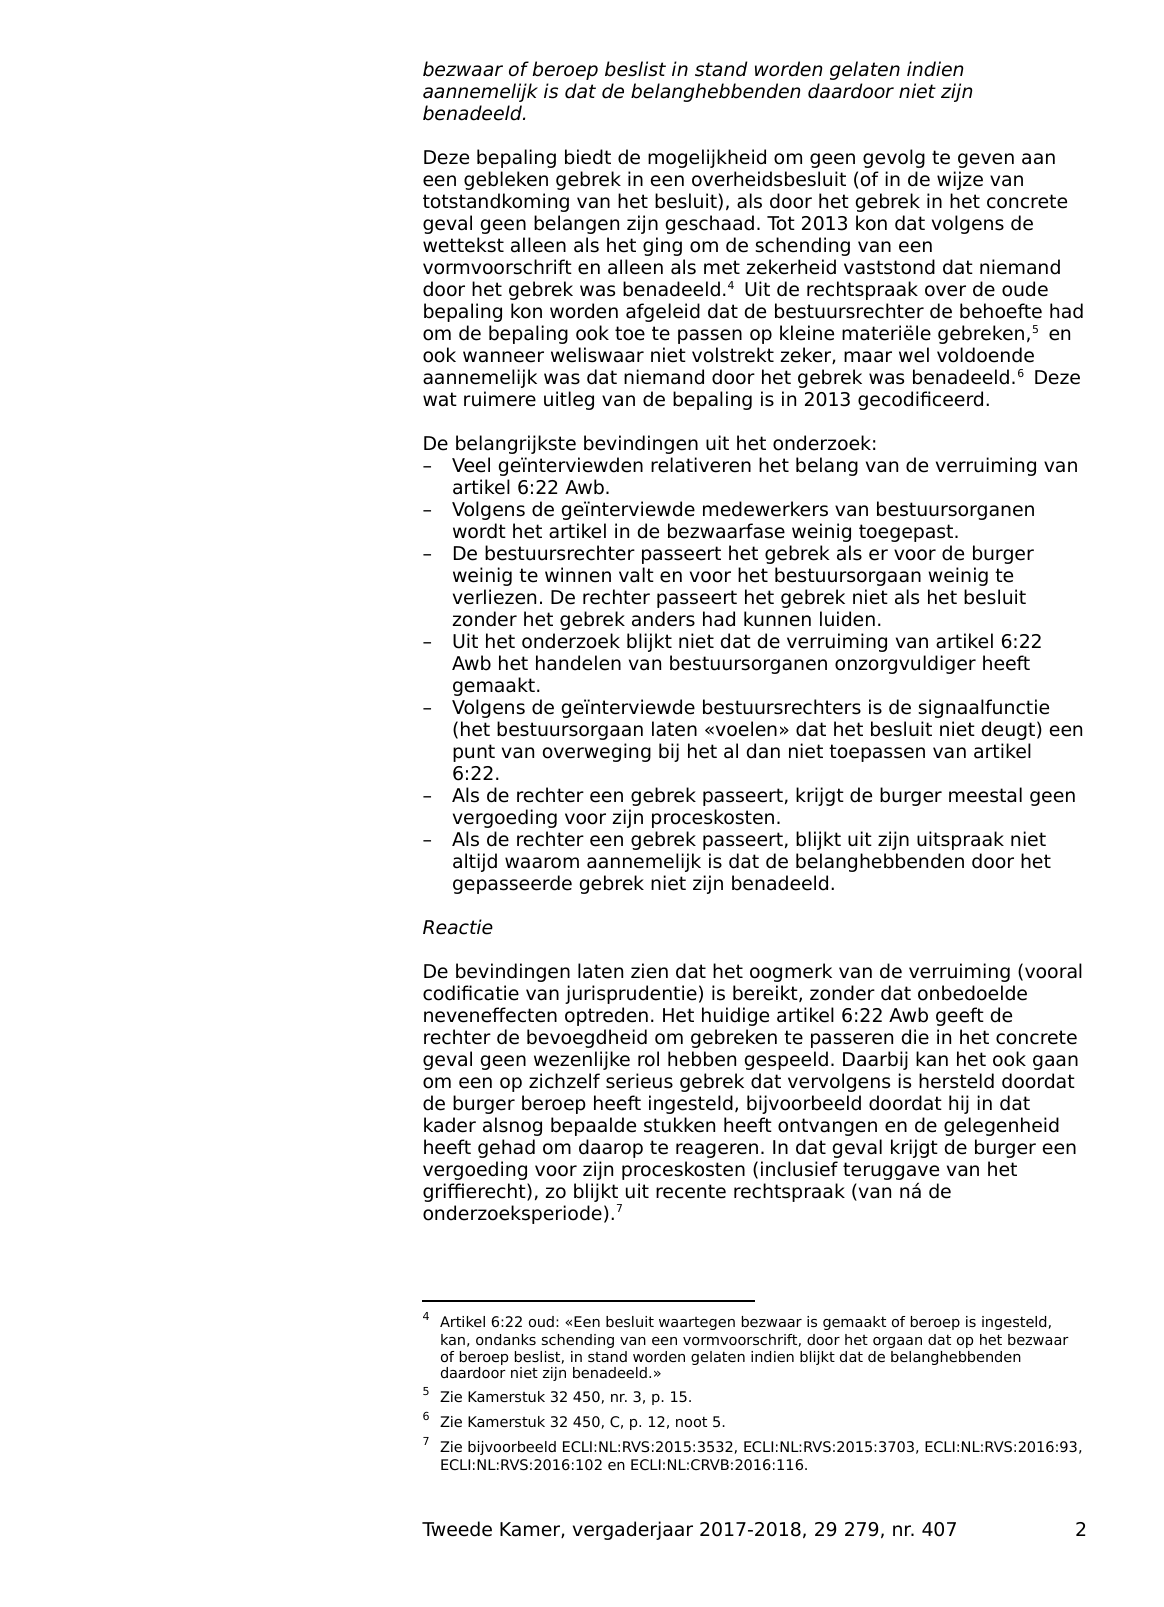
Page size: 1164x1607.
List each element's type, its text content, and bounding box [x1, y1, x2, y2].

text De belangrijkste bevindingen uit het onderzoek: [422, 433, 1087, 455]
text – Uit het onderzoek blijkt niet dat de verruiming van artikel 6:22 Awb het handelen van bestuursorganen onzorgvuldiger heeft gemaakt. [422, 631, 1087, 697]
text Zie Kamerstuk 32 450, nr. 3, p. 15. [422, 1385, 1087, 1407]
text – De bestuursrechter passeert het gebrek als er voor de burger weinig te winnen valt en voor het bestuursorgaan weinig te verliezen. De rechter passeert het gebrek niet als het besluit zonder het gebrek anders had kunnen luiden. [422, 543, 1087, 631]
subtitle Reactie [422, 917, 1087, 939]
text Artikel 6:22 oud: «Een besluit waartegen bezwaar is gemaakt of beroep is ingesteld, kan, ondanks schending van een vormvoorschrift, door het orgaan dat op het bezwaar of beroep beslist, in stand worden gelaten indien blijkt dat de belanghebbenden daardoor niet zijn benadeeld.» [422, 1310, 1087, 1382]
text – Volgens de geïnterviewde bestuursrechters is de signaalfunctie (het bestuursorgaan laten «voelen» dat het besluit niet deugt) een punt van overweging bij het al dan niet toepassen van artikel 6:22. [422, 697, 1087, 785]
text bezwaar of beroep beslist in stand worden gelaten indien aannemelijk is dat de belanghebbenden daardoor niet zijn benadeeld. [422, 59, 1087, 125]
text – Volgens de geïnterviewde medewerkers van bestuursorganen wordt het artikel in de bezwaarfase weinig toegepast. [422, 499, 1087, 543]
text De bevindingen laten zien dat het oogmerk van de verruiming (vooral codificatie van jurisprudentie) is bereikt, zonder dat onbedoelde neveneffecten optreden. Het huidige artikel 6:22 Awb geeft de rechter de bevoegdheid om gebreken te passeren die in het concrete geval geen wezenlijke rol hebben gespeeld. Daarbij kan het ook gaan om een op zichzelf serieus gebrek dat vervolgens is hersteld doordat de burger beroep heeft ingesteld, bijvoorbeeld doordat hij in dat kader alsnog bepaalde stukken heeft ontvangen en de gelegenheid heeft gehad om daarop te reageren. In dat geval krijgt de burger een vergoeding voor zijn proceskosten (inclusief teruggave van het griffierecht), zo blijkt uit recente rechtspraak (van ná de onderzoeksperiode). [422, 961, 1087, 1225]
text Zie Kamerstuk 32 450, C, p. 12, noot 5. [422, 1410, 1087, 1432]
text – Als de rechter een gebrek passeert, blijkt uit zijn uitspraak niet altijd waarom aannemelijk is dat de belanghebbenden door het gepasseerde gebrek niet zijn benadeeld. [422, 829, 1087, 895]
text – Veel geïnterviewden relativeren het belang van de verruiming van artikel 6:22 Awb. [422, 455, 1087, 499]
text Zie bijvoorbeeld ECLI:NL:RVS:2015:3532, ECLI:NL:RVS:2015:3703, ECLI:NL:RVS:2016:93, ECLI:NL:RVS:2016:102 en ECLI:NL:CRVB:2016:116. [422, 1435, 1087, 1474]
text Deze bepaling biedt de mogelijkheid om geen gevolg te geven aan een gebleken gebrek in een overheidsbesluit (of in de wijze van totstandkoming van het besluit), als door het gebrek in het concrete geval geen belangen zijn geschaad. Tot 2013 kon dat volgens de wettekst alleen als het ging om de schending van een vormvoorschrift en alleen als met zekerheid vaststond dat niemand door het gebrek was benadeeld. Uit de rechtspraak over de oude bepaling kon worden afgeleid dat de bestuursrechter de behoefte had om de bepaling ook toe te passen op kleine materiële gebreken, en ook wanneer weliswaar niet volstrekt zeker, maar wel voldoende aannemelijk was dat niemand door het gebrek was benadeeld. Deze wat ruimere uitleg van de bepaling is in 2013 gecodificeerd. [422, 147, 1087, 411]
text – Als de rechter een gebrek passeert, krijgt de burger meestal geen vergoeding voor zijn proceskosten. [422, 785, 1087, 829]
